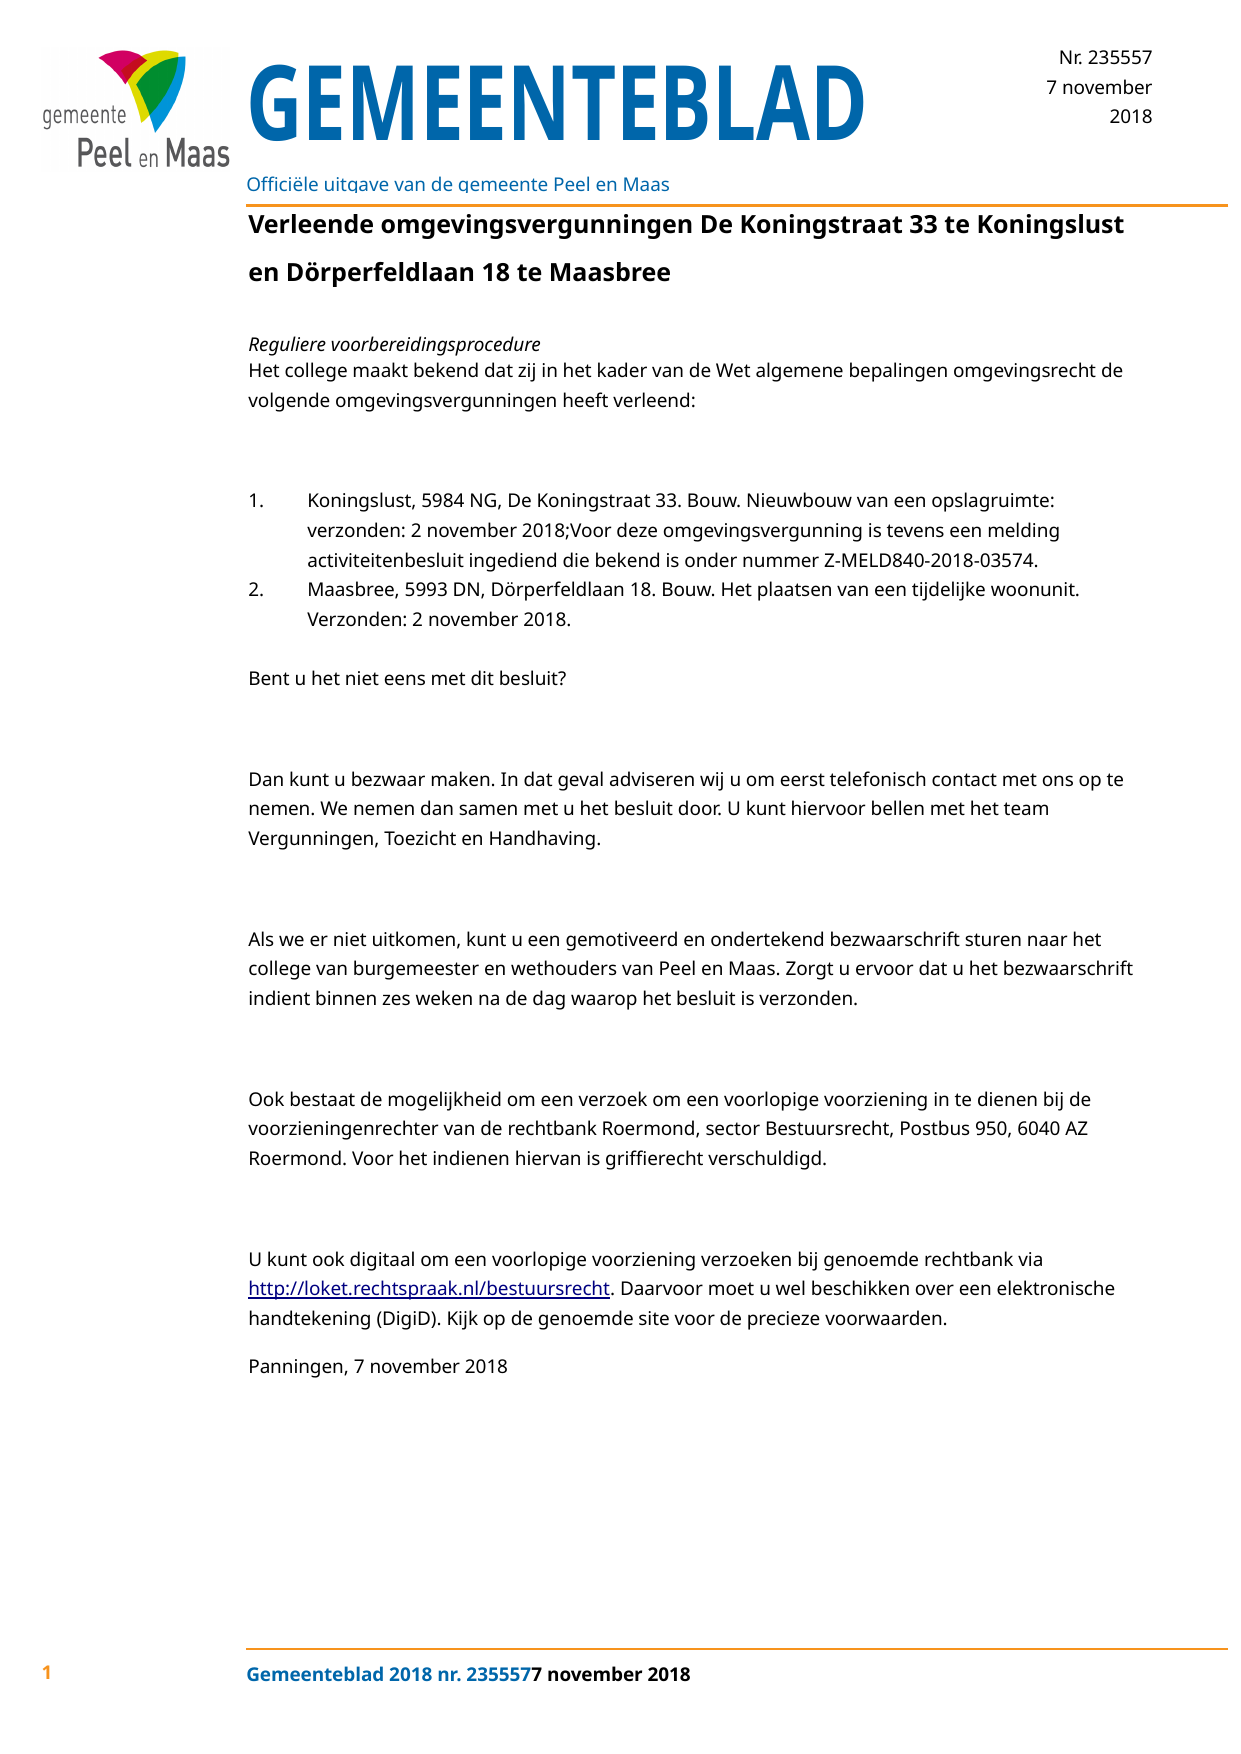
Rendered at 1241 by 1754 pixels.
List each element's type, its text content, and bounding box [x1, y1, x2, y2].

text Als we er niet uitkomen, kunt u een gemotiveerd en ondertekend bezwaarschrift sturen naar het college van burgemeester en wethouders van Peel en Maas. Zorgt u ervoor dat u het bezwaarschrift indient binnen zes weken na de dag waarop het besluit is verzonden. [248, 926, 1152, 1011]
text Panningen, 7 november 2018 [248, 1353, 1152, 1379]
list Maasbree, 5993 DN, Dörperfeldlaan 18. Bouw. Het plaatsen van een tijdelijke woonunit. Verzonden: 2 november 2018. [248, 576, 1152, 632]
text Het college maakt bekend dat zij in het kader van de Wet algemene bepalingen omgevingsrecht de volgende omgevingsvergunningen heeft verleend: [248, 357, 1152, 412]
text Bent u het niet eens met dit besluit? [248, 665, 1152, 691]
text Ook bestaat de mogelijkheid om een verzoek om een voorlopige voorziening in te dienen bij de voorzieningenrechter van de rechtbank Roermond, sector Bestuursrecht, Postbus 950, 6040 AZ Roermond. Voor het indienen hiervan is griffierecht verschuldigd. [248, 1086, 1152, 1171]
text Verleende omgevingsvergunningen De Koningstraat 33 te Koningslust en Dörperfeldlaan 18 te Maasbree [248, 207, 1152, 288]
text Reguliere voorbereidingsprocedure [248, 331, 1152, 357]
text Dan kunt u bezwaar maken. In dat geval adviseren wij u om eerst telefonisch contact met ons op te nemen. We nemen dan samen met u het besluit door. U kunt hiervoor bellen met het team Vergunningen, Toezicht en Handhaving. [248, 766, 1152, 851]
picture [41, 47, 231, 172]
text U kunt ook digitaal om een voorlopige voorziening verzoeken bij genoemde rechtbank via http://loket.rechtspraak.nl/bestuursrecht. Daarvoor moet u wel beschikken over een elektronische handtekening (DigiD). Kijk op de genoemde site voor de precieze voorwaarden. [248, 1246, 1152, 1331]
list Koningslust, 5984 NG, De Koningstraat 33. Bouw. Nieuwbouw van een opslagruimte: verzonden: 2 november 2018;Voor deze omgevingsvergunning is tevens een melding activiteitenbesluit ingediend die bekend is onder nummer Z-MELD840-2018-03574. [248, 488, 1152, 572]
